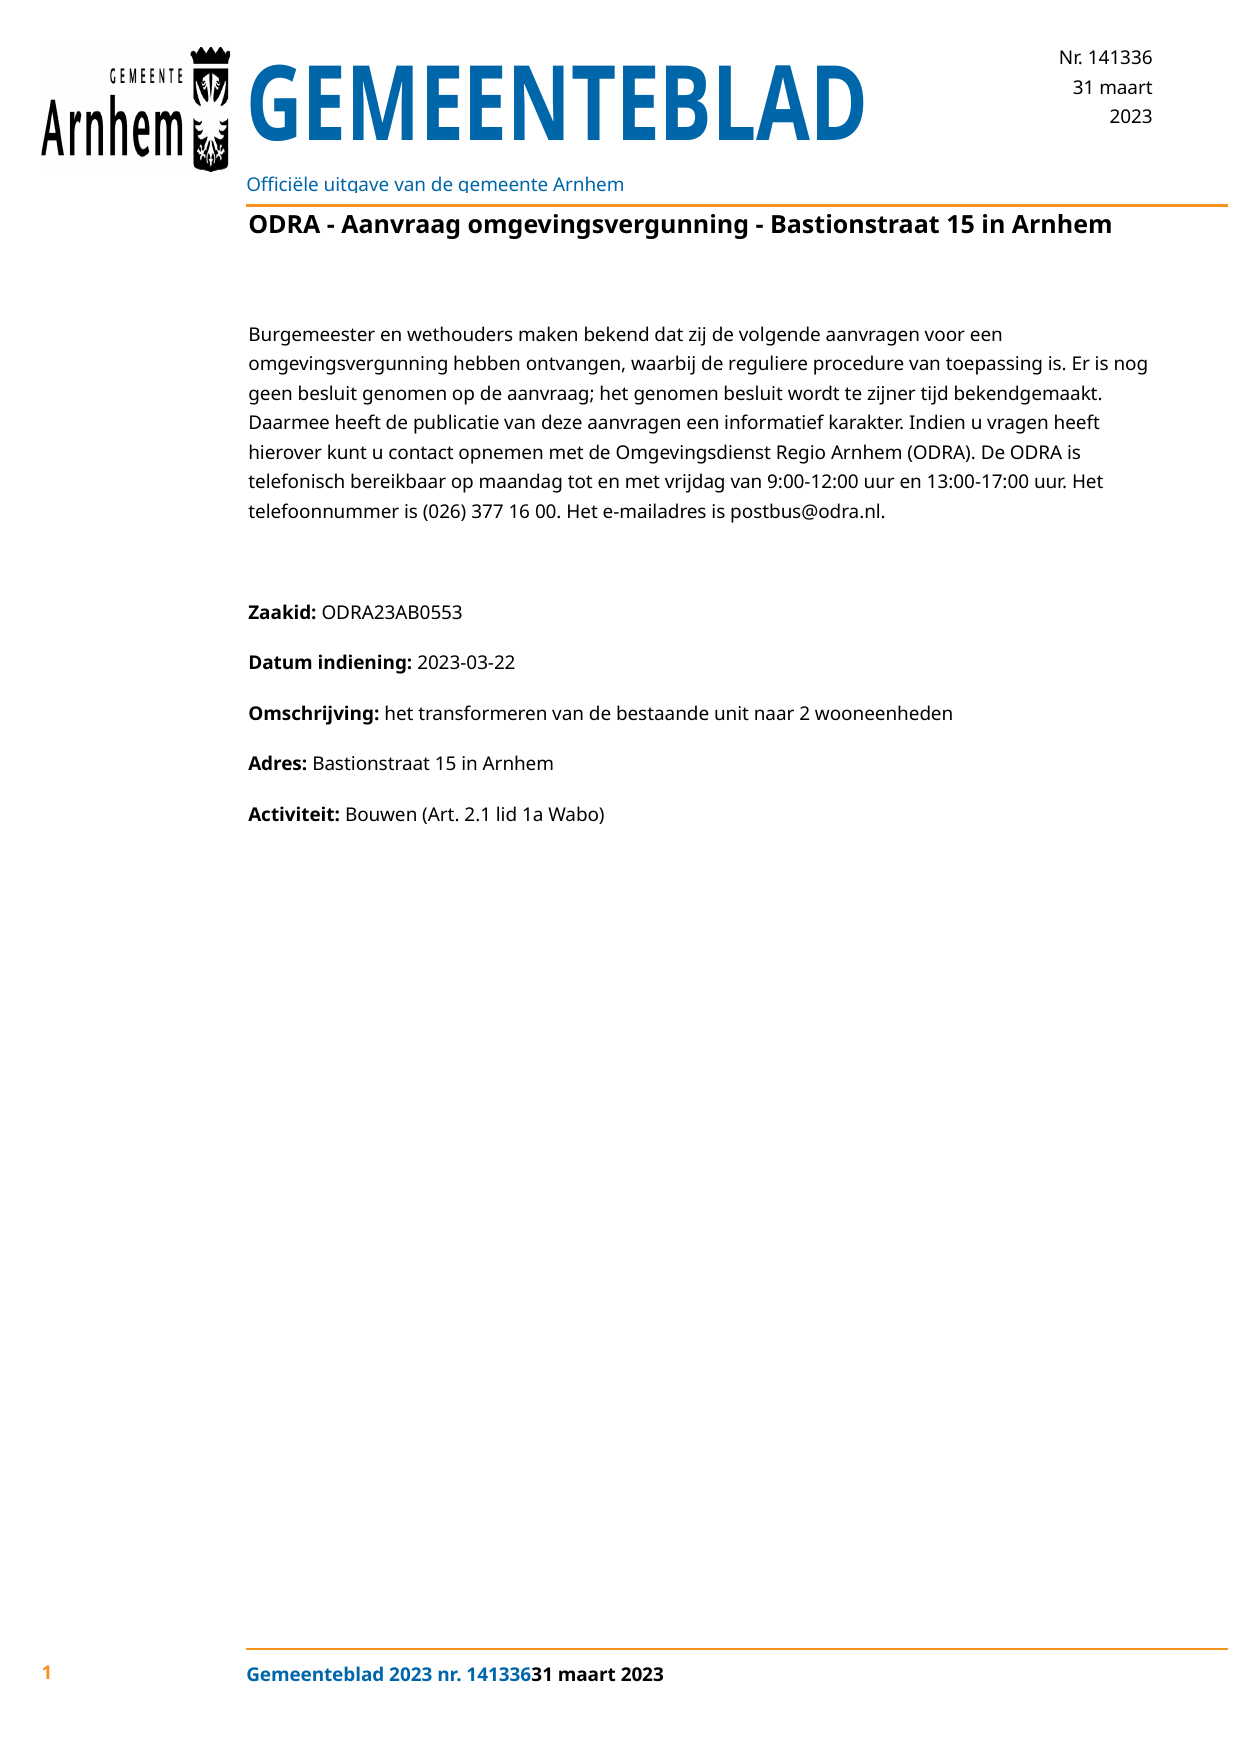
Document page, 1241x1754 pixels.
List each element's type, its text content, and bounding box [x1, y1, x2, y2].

text Activiteit: Bouwen (Art. 2.1 lid 1a Wabo) [248, 801, 1152, 826]
text Adres: Bastionstraat 15 in Arnhem [248, 750, 1152, 776]
text Omschrijving: het transformeren van de bestaande unit naar 2 wooneenheden [248, 700, 1152, 726]
picture [41, 47, 231, 172]
text Burgemeester en wethouders maken bekend dat zij de volgende aanvragen voor een omgevingsvergunning hebben ontvangen, waarbij de reguliere procedure van toepassing is. Er is nog geen besluit genomen op de aanvraag; het genomen besluit wordt te zijner tijd bekendgemaakt. Daarmee heeft de publicatie van deze aanvragen een informatief karakter. Indien u vragen heeft hierover kunt u contact opnemen met de Omgevingsdienst Regio Arnhem (ODRA). De ODRA is telefonisch bereikbaar op maandag tot en met vrijdag van 9:00-12:00 uur en 13:00-17:00 uur. Het telefoonnummer is (026) 377 16 00. Het e-mailadres is postbus@odra.nl. [248, 321, 1152, 524]
text ODRA - Aanvraag omgevingsvergunning - Bastionstraat 15 in Arnhem [248, 207, 1152, 241]
text Zaakid: ODRA23AB0553 [248, 599, 1152, 625]
text Datum indiening: 2023-03-22 [248, 649, 1152, 675]
